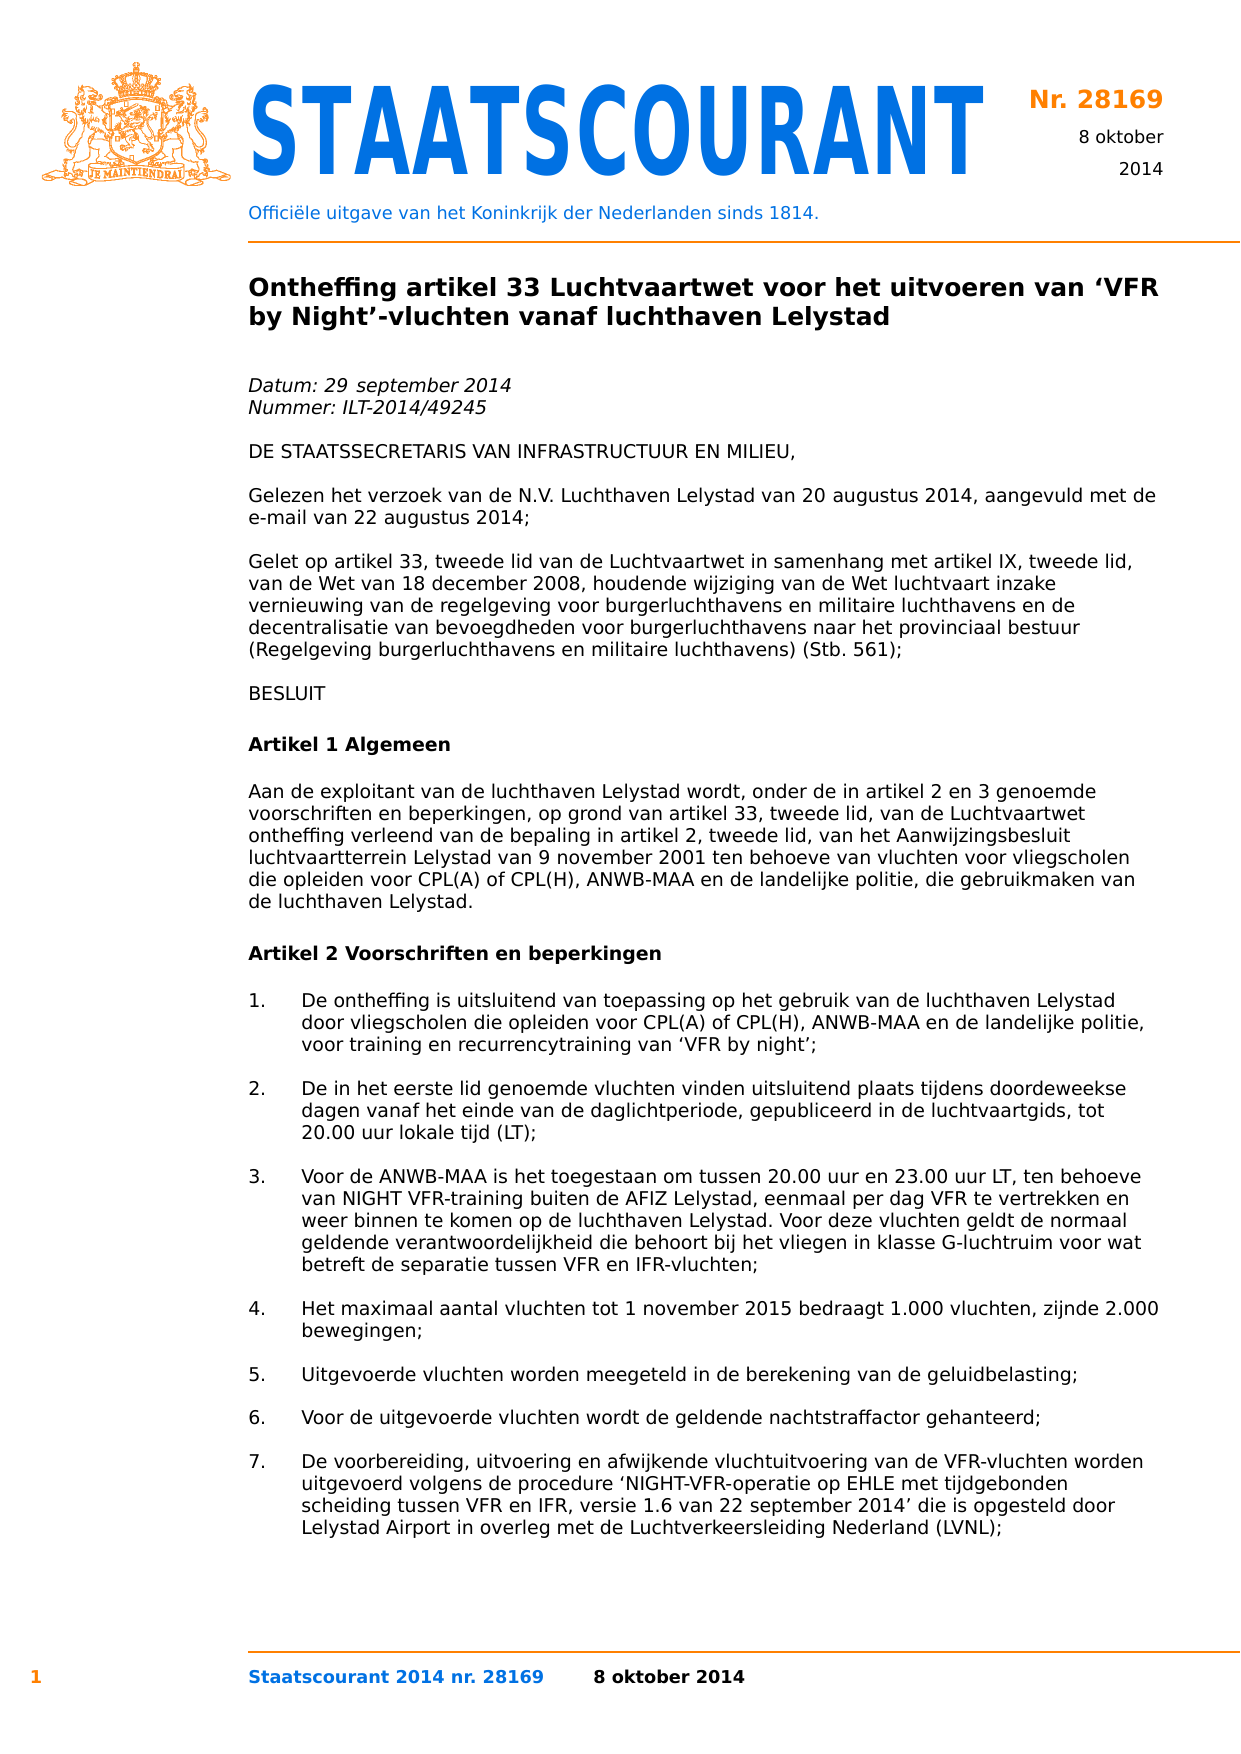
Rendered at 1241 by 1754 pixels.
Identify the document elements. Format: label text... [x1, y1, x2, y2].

text 4. Het maximaal aantal vluchten tot 1 november 2015 bedraagt 1.000 vluchten, zijnde 2.000 bewegingen; [248, 1298, 1163, 1342]
subtitle Ontheffing artikel 33 Luchtvaartwet voor het uitvoeren van ‘VFR by Night’-vluchten vanaf luchthaven Lelystad [248, 273, 1163, 331]
table_header [25, 62, 248, 241]
text Gelet op artikel 33, tweede lid van de Luchtvaartwet in samenhang met artikel IX, tweede lid, van de Wet van 18 december 2008, houdende wijziging van de Wet luchtvaart inzake vernieuwing van de regelgeving voor burgerluchthavens en militaire luchthavens en de decentralisatie van bevoegdheden voor burgerluchthavens naar het provinciaal bestuur (Regelgeving burgerluchthavens en militaire luchthavens) (Stb. 561); [248, 551, 1163, 661]
text Nummer: ILT-2014/49245 [248, 397, 1163, 419]
table_header Nr. 28169 [998, 62, 1240, 121]
text 7. De voorbereiding, uitvoering en afwijkende vluchtuitvoering van de VFR-vluchten worden uitgevoerd volgens de procedure ‘NIGHT-VFR-operatie op EHLE met tijdgebonden scheiding tussen VFR en IFR, versie 1.6 van 22 september 2014’ die is opgesteld door Lelystad Airport in overleg met de Luchtverkeersleiding Nederland (LVNL); [248, 1451, 1163, 1539]
text 2. De in het eerste lid genoemde vluchten vinden uitsluitend plaats tijdens doordeweekse dagen vanaf het einde van de daglichtperiode, gepubliceerd in de luchtvaartgids, tot 20.00 uur lokale tijd (LT); [248, 1078, 1163, 1144]
subtitle Artikel 1 Algemeen [248, 734, 1163, 756]
subtitle Artikel 2 Voorschriften en beperkingen [248, 943, 1163, 965]
table_cell 8 oktober [998, 121, 1240, 153]
table_cell 2014 [998, 153, 1240, 203]
table_header STAATSCOURANT [248, 62, 998, 203]
text DE STAATSSECRETARIS VAN INFRASTRUCTUUR EN MILIEU, [248, 441, 1163, 463]
text Aan de exploitant van de luchthaven Lelystad wordt, onder de in artikel 2 en 3 genoemde voorschriften en beperkingen, op grond van artikel 33, tweede lid, van de Luchtvaartwet ontheffing verleend van de bepaling in artikel 2, tweede lid, van het Aanwijzingsbesluit luchtvaartterrein Lelystad van 9 november 2001 ten behoeve van vluchten voor vliegscholen die opleiden voor CPL(A) of CPL(H), ANWB-MAA en de landelijke politie, die gebruikmaken van de luchthaven Lelystad. [248, 781, 1163, 913]
text Datum: 29 september 2014 [248, 375, 1163, 397]
table_cell Officiële uitgave van het Koninkrijk der Nederlanden sinds 1814. [248, 203, 1240, 241]
text 5. Uitgevoerde vluchten worden meegeteld in de berekening van de geluidbelasting; [248, 1363, 1163, 1385]
text 1. De ontheffing is uitsluitend van toepassing op het gebruik van de luchthaven Lelystad door vliegscholen die opleiden voor CPL(A) of CPL(H), ANWB-MAA en de landelijke politie, voor training en recurrencytraining van ‘VFR by night’; [248, 990, 1163, 1056]
picture [41, 62, 231, 186]
text Gelezen het verzoek van de N.V. Luchthaven Lelystad van 20 augustus 2014, aangevuld met de e-mail van 22 augustus 2014; [248, 485, 1163, 529]
text 3. Voor de ANWB-MAA is het toegestaan om tussen 20.00 uur en 23.00 uur LT, ten behoeve van NIGHT VFR-training buiten de AFIZ Lelystad, eenmaal per dag VFR te vertrekken en weer binnen te komen op de luchthaven Lelystad. Voor deze vluchten geldt de normaal geldende verantwoordelijkheid die behoort bij het vliegen in klasse G-luchtruim voor wat betreft de separatie tussen VFR en IFR-vluchten; [248, 1166, 1163, 1276]
text 6. Voor de uitgevoerde vluchten wordt de geldende nachtstraffactor gehanteerd; [248, 1407, 1163, 1429]
text BESLUIT [248, 682, 1163, 704]
